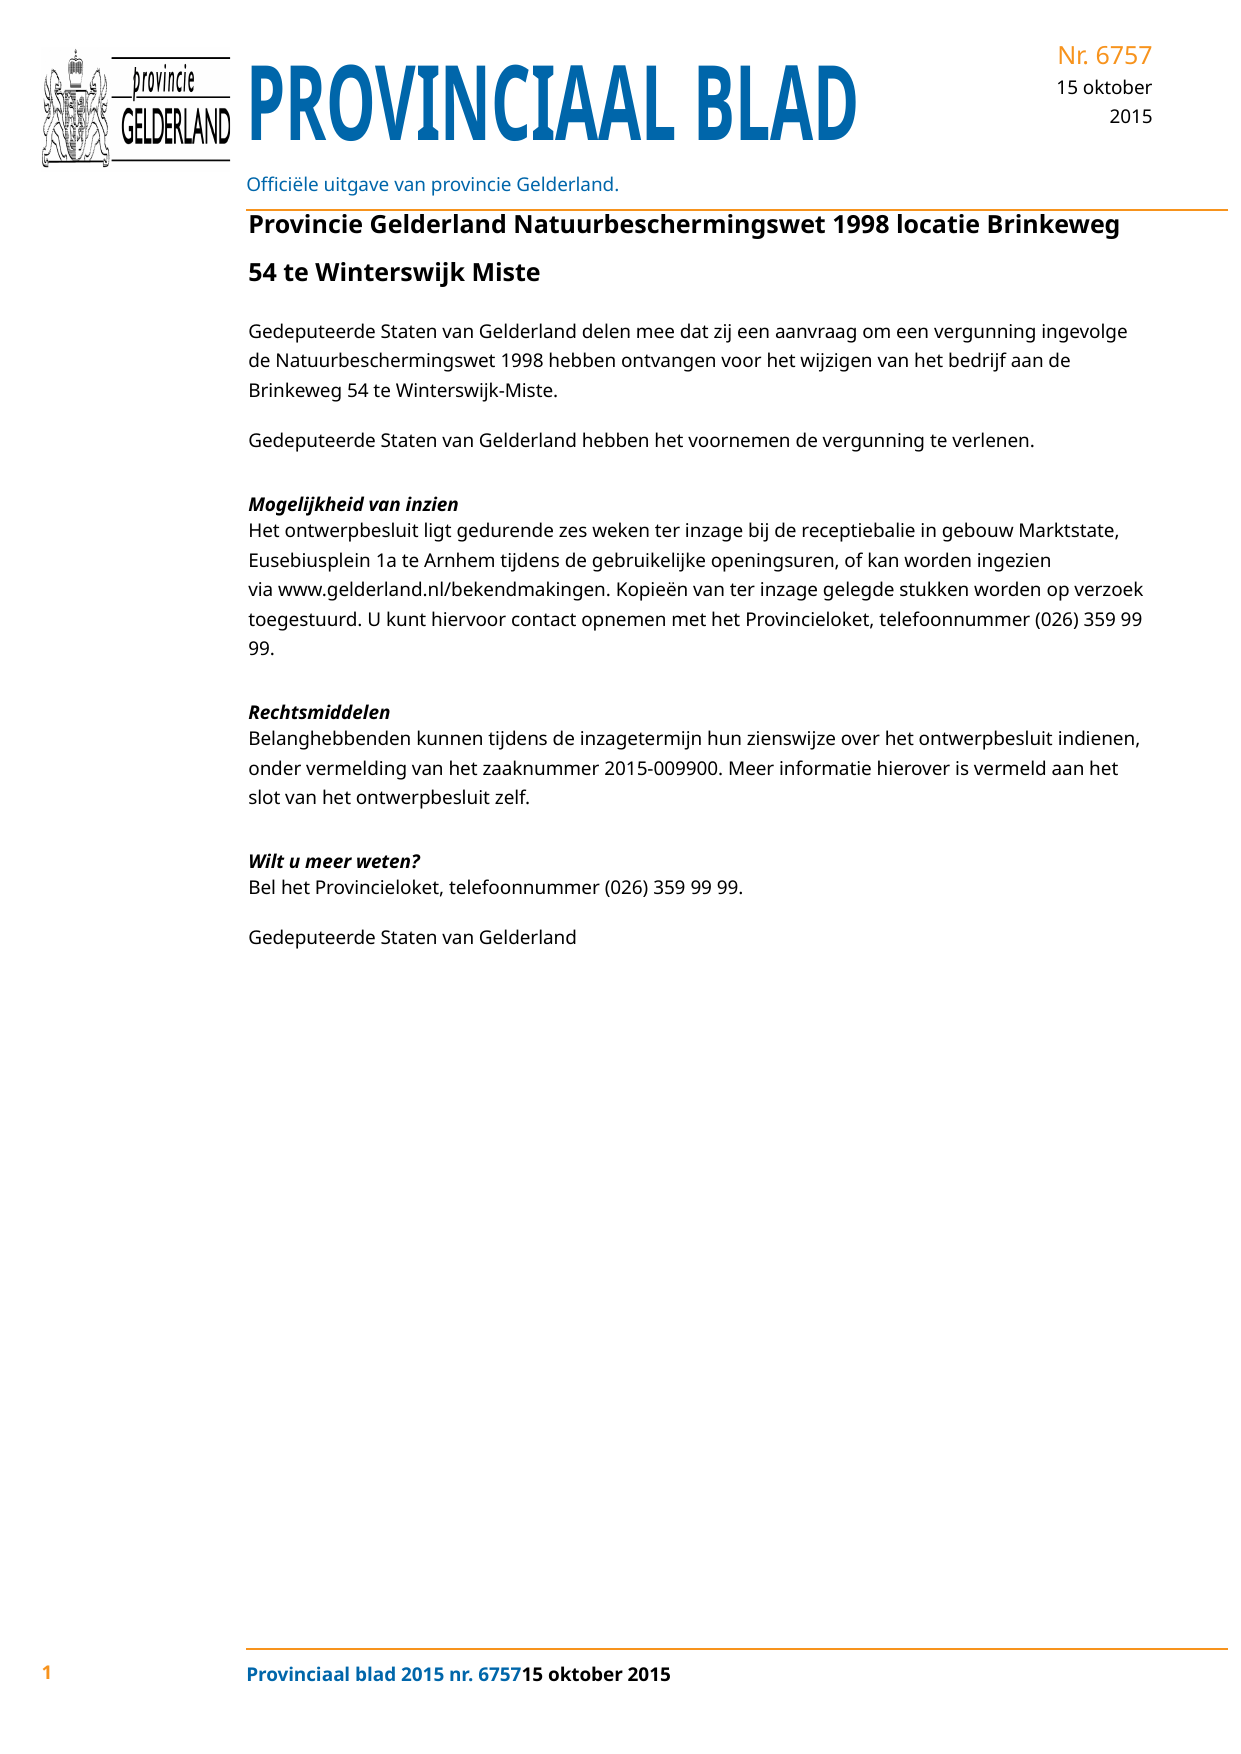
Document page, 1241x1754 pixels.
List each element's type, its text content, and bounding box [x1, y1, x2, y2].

text Gedeputeerde Staten van Gelderland hebben het voornemen de vergunning te verlenen. [248, 427, 1152, 453]
text Wilt u meer weten? [248, 848, 1152, 874]
text Mogelijkheid van inzien [248, 491, 1152, 517]
text Bel het Provincieloket, telefoonnummer (026) 359 99 99. [248, 874, 1152, 900]
picture [41, 47, 231, 172]
text Provincie Gelderland Natuurbeschermingswet 1998 locatie Brinkeweg 54 te Winterswijk Miste [248, 211, 1152, 288]
text Gedeputeerde Staten van Gelderland [248, 924, 1152, 950]
text Rechtsmiddelen [248, 699, 1152, 725]
text Belanghebbenden kunnen tijdens de inzagetermijn hun zienswijze over het ontwerpbesluit indienen, onder vermelding van het zaaknummer 2015-009900. Meer informatie hierover is vermeld aan het slot van het ontwerpbesluit zelf. [248, 725, 1152, 810]
text Het ontwerpbesluit ligt gedurende zes weken ter inzage bij de receptiebalie in gebouw Marktstate, Eusebiusplein 1a te Arnhem tijdens de gebruikelijke openingsuren, of kan worden ingezien via www.gelderland.nl/bekendmakingen. Kopieën van ter inzage gelegde stukken worden op verzoek toegestuurd. U kunt hiervoor contact opnemen met het Provincieloket, telefoonnummer (026) 359 99 99. [248, 517, 1152, 661]
text Gedeputeerde Staten van Gelderland delen mee dat zij een aanvraag om een vergunning ingevolge de Natuurbeschermingswet 1998 hebben ontvangen voor het wijzigen van het bedrijf aan de Brinkeweg 54 te Winterswijk-Miste. [248, 318, 1152, 403]
